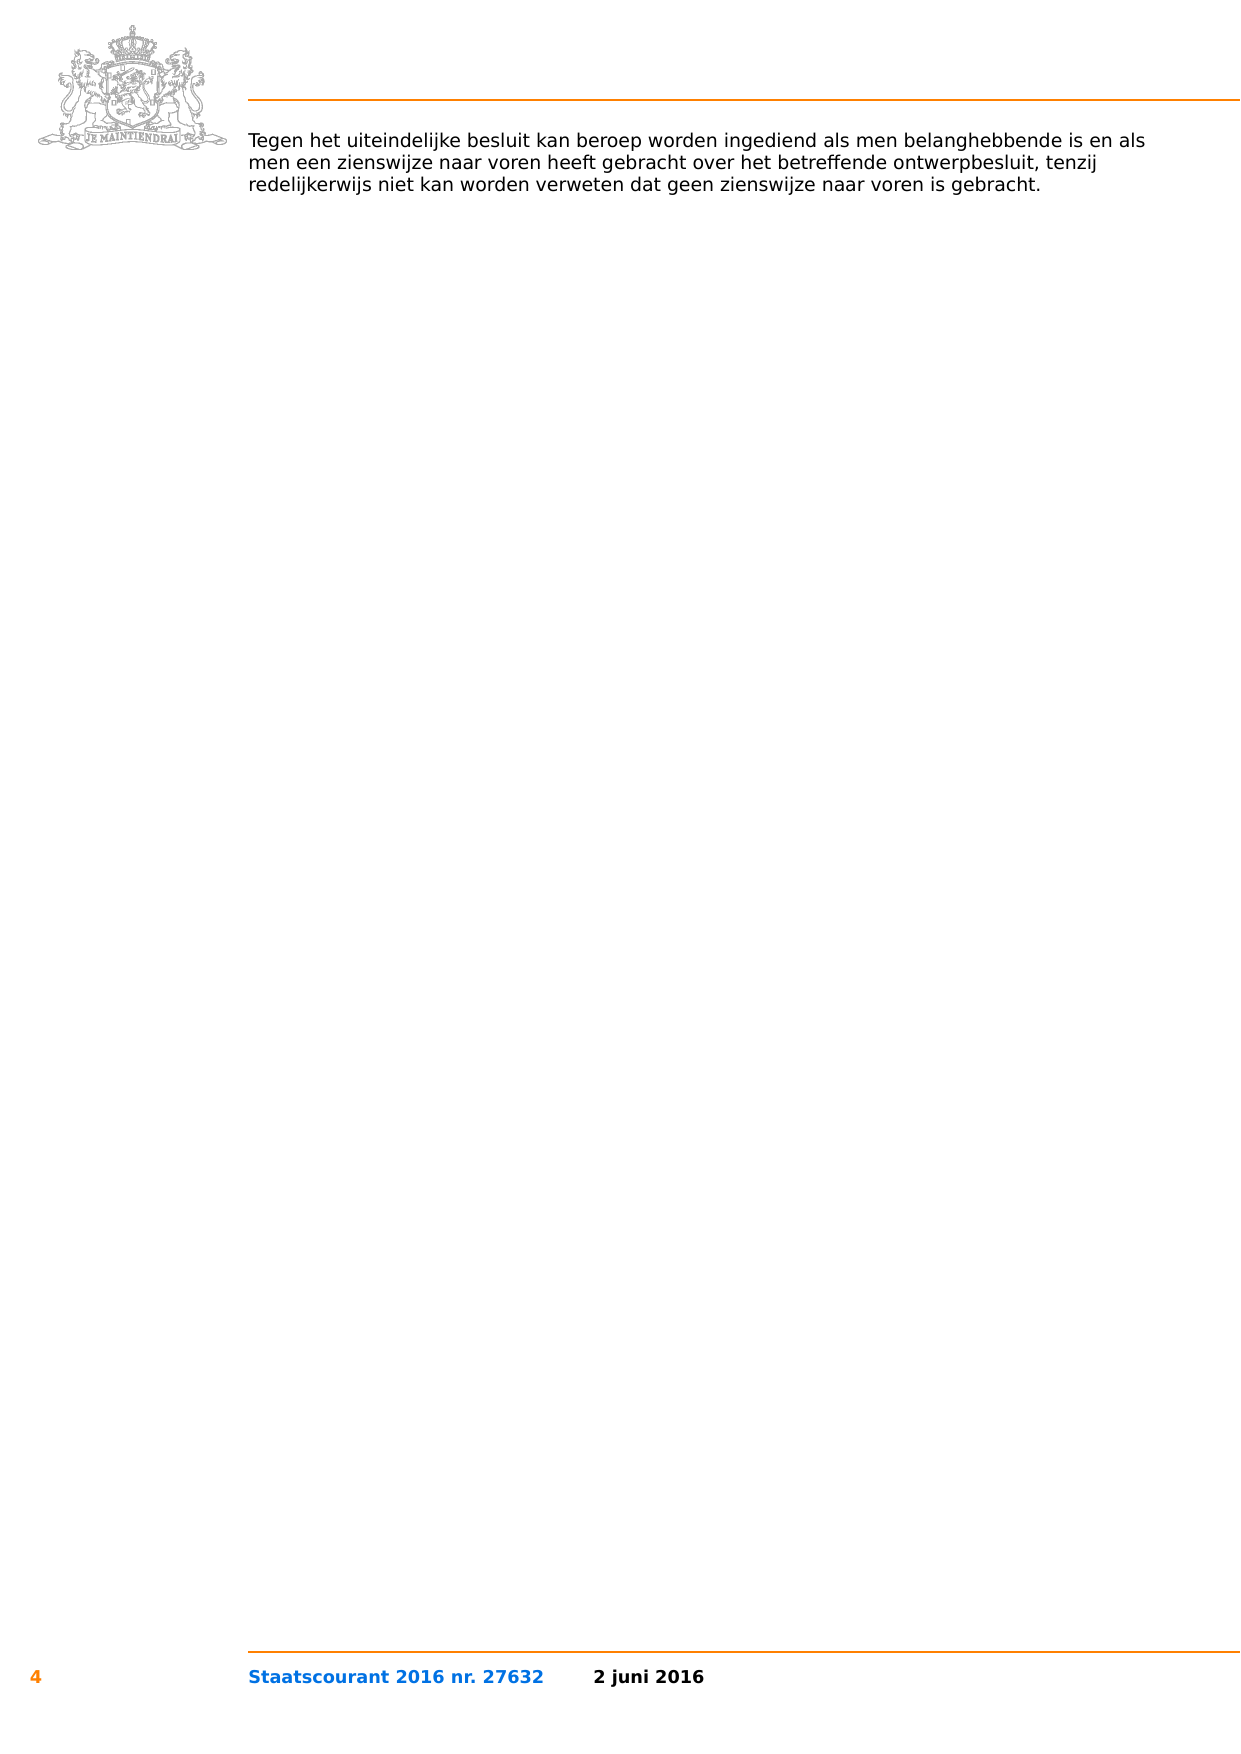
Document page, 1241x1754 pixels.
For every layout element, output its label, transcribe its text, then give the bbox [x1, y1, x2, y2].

text Tegen het uiteindelijke besluit kan beroep worden ingediend als men belanghebbende is en als men een zienswijze naar voren heeft gebracht over het betreffende ontwerpbesluit, tenzij redelijkerwijs niet kan worden verweten dat geen zienswijze naar voren is gebracht. [248, 130, 1163, 196]
picture [38, 25, 227, 150]
